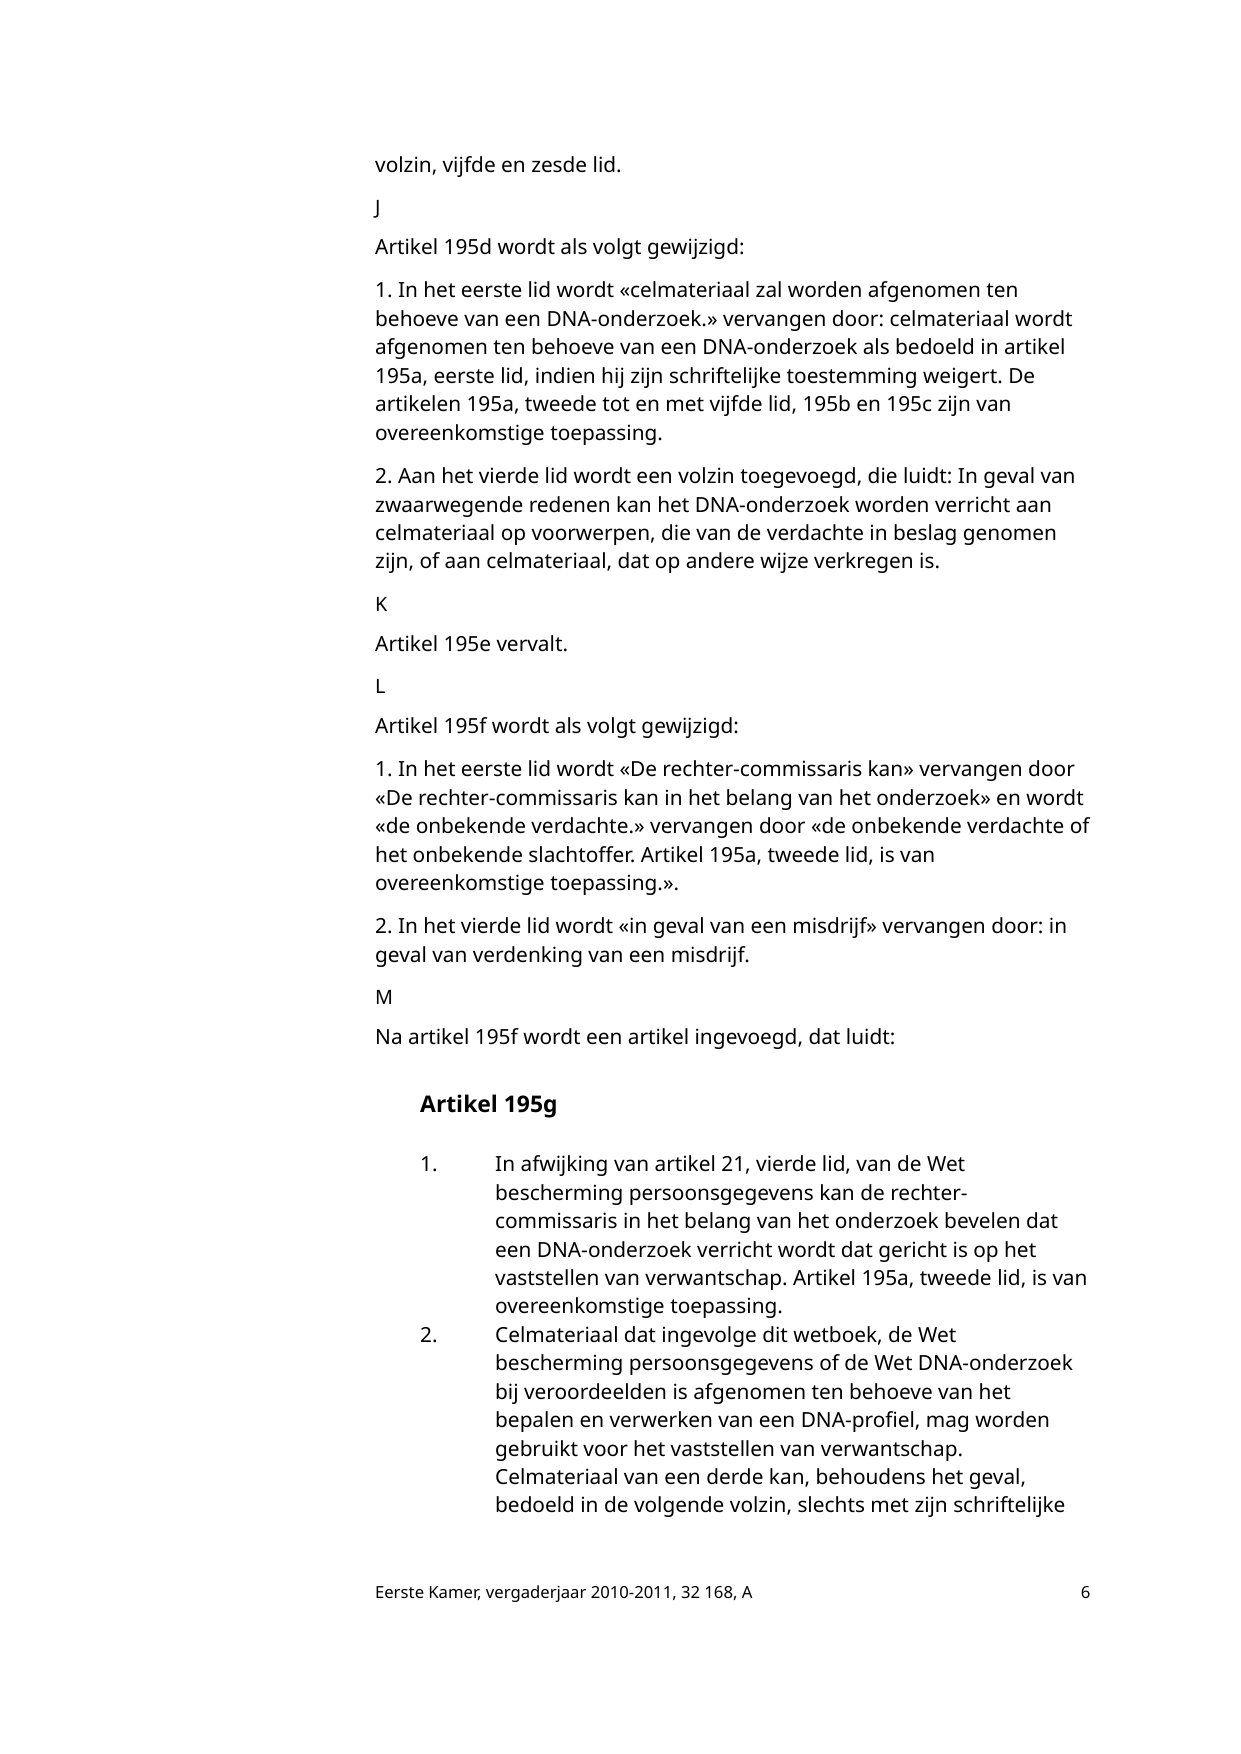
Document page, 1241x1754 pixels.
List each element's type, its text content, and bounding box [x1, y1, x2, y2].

text 2. Aan het vierde lid wordt een volzin toegevoegd, die luidt: In geval van zwaarwegende redenen kan het DNA-onderzoek worden verricht aan celmateriaal op voorwerpen, die van de verdachte in beslag genomen zijn, of aan celmateriaal, dat op andere wijze verkregen is. [375, 461, 1090, 575]
text K [375, 590, 1090, 617]
text M [375, 983, 1090, 1010]
list In afwijking van artikel 21, vierde lid, van de Wet bescherming persoonsgegevens kan de rechter-commissaris in het belang van het onderzoek bevelen dat een DNA-onderzoek verricht wordt dat gericht is op het vaststellen van verwantschap. Artikel 195a, tweede lid, is van overeenkomstige toepassing. [420, 1149, 1090, 1320]
text volzin, vijfde en zesde lid. [375, 150, 1090, 178]
text 1. In het eerste lid wordt «celmateriaal zal worden afgenomen ten behoeve van een DNA-onderzoek.» vervangen door: celmateriaal wordt afgenomen ten behoeve van een DNA-onderzoek als bedoeld in artikel 195a, eerste lid, indien hij zijn schriftelijke toestemming weigert. De artikelen 195a, tweede tot en met vijfde lid, 195b en 195c zijn van overeenkomstige toepassing. [375, 276, 1090, 446]
list Celmateriaal dat ingevolge dit wetboek, de Wet bescherming persoonsgegevens of de Wet DNA-onderzoek bij veroordeelden is afgenomen ten behoeve van het bepalen en verwerken van een DNA-profiel, mag worden gebruikt voor het vaststellen van verwantschap. Celmateriaal van een derde kan, behoudens het geval, bedoeld in de volgende volzin, slechts met zijn schriftelijke [420, 1320, 1090, 1519]
text Na artikel 195f wordt een artikel ingevoegd, dat luidt: [375, 1022, 1090, 1051]
text 1. In het eerste lid wordt «De rechter-commissaris kan» vervangen door «De rechter-commissaris kan in het belang van het onderzoek» en wordt «de onbekende verdachte.» vervangen door «de onbekende verdachte of het onbekende slachtoffer. Artikel 195a, tweede lid, is van overeenkomstige toepassing.». [375, 754, 1090, 897]
text L [375, 672, 1090, 699]
text 2. In het vierde lid wordt «in geval van een misdrijf» vervangen door: in geval van verdenking van een misdrijf. [375, 912, 1090, 968]
text Artikel 195d wordt als volgt gewijzigd: [375, 232, 1090, 261]
text J [375, 193, 1090, 220]
text Artikel 195f wordt als volgt gewijzigd: [375, 711, 1090, 739]
subtitle Artikel 195g [420, 1088, 1090, 1119]
text Artikel 195e vervalt. [375, 629, 1090, 657]
